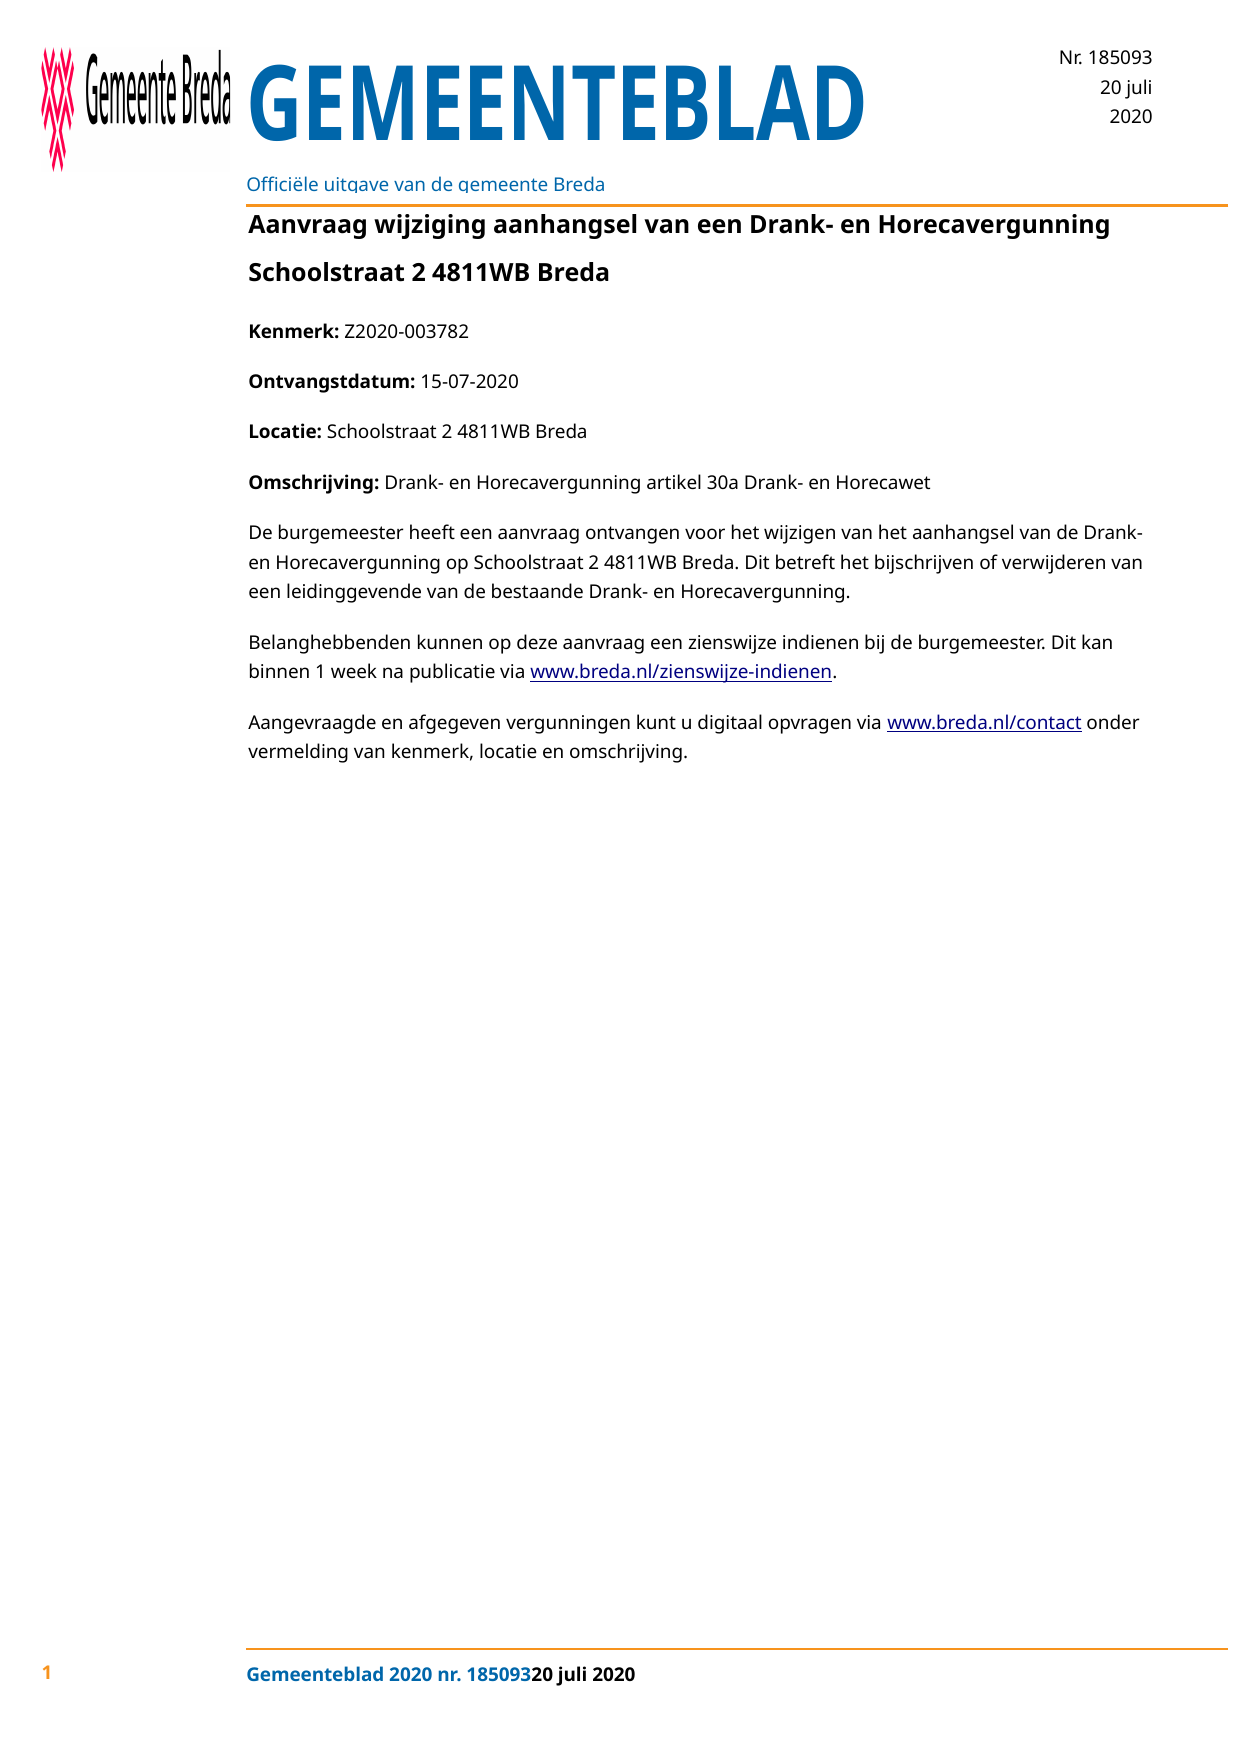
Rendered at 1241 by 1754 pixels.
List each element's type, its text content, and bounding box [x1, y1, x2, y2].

text Aangevraagde en afgegeven vergunningen kunt u digitaal opvragen via www.breda.nl/contact onder vermelding van kenmerk, locatie en omschrijving. [248, 709, 1152, 764]
text Omschrijving: Drank- en Horecavergunning artikel 30a Drank- en Horecawet [248, 469, 1152, 495]
text Kenmerk: Z2020-003782 [248, 318, 1152, 344]
picture [41, 47, 231, 172]
text De burgemeester heeft een aanvraag ontvangen voor het wijzigen van het aanhangsel van de Drank- en Horecavergunning op Schoolstraat 2 4811WB Breda. Dit betreft het bijschrijven of verwijderen van een leidinggevende van de bestaande Drank- en Horecavergunning. [248, 519, 1152, 604]
text Aanvraag wijziging aanhangsel van een Drank- en Horecavergunning Schoolstraat 2 4811WB Breda [248, 207, 1152, 288]
text Ontvangstdatum: 15-07-2020 [248, 368, 1152, 394]
text Locatie: Schoolstraat 2 4811WB Breda [248, 419, 1152, 444]
text Belanghebbenden kunnen op deze aanvraag een zienswijze indienen bij de burgemeester. Dit kan binnen 1 week na publicatie via www.breda.nl/zienswijze-indienen. [248, 629, 1152, 684]
